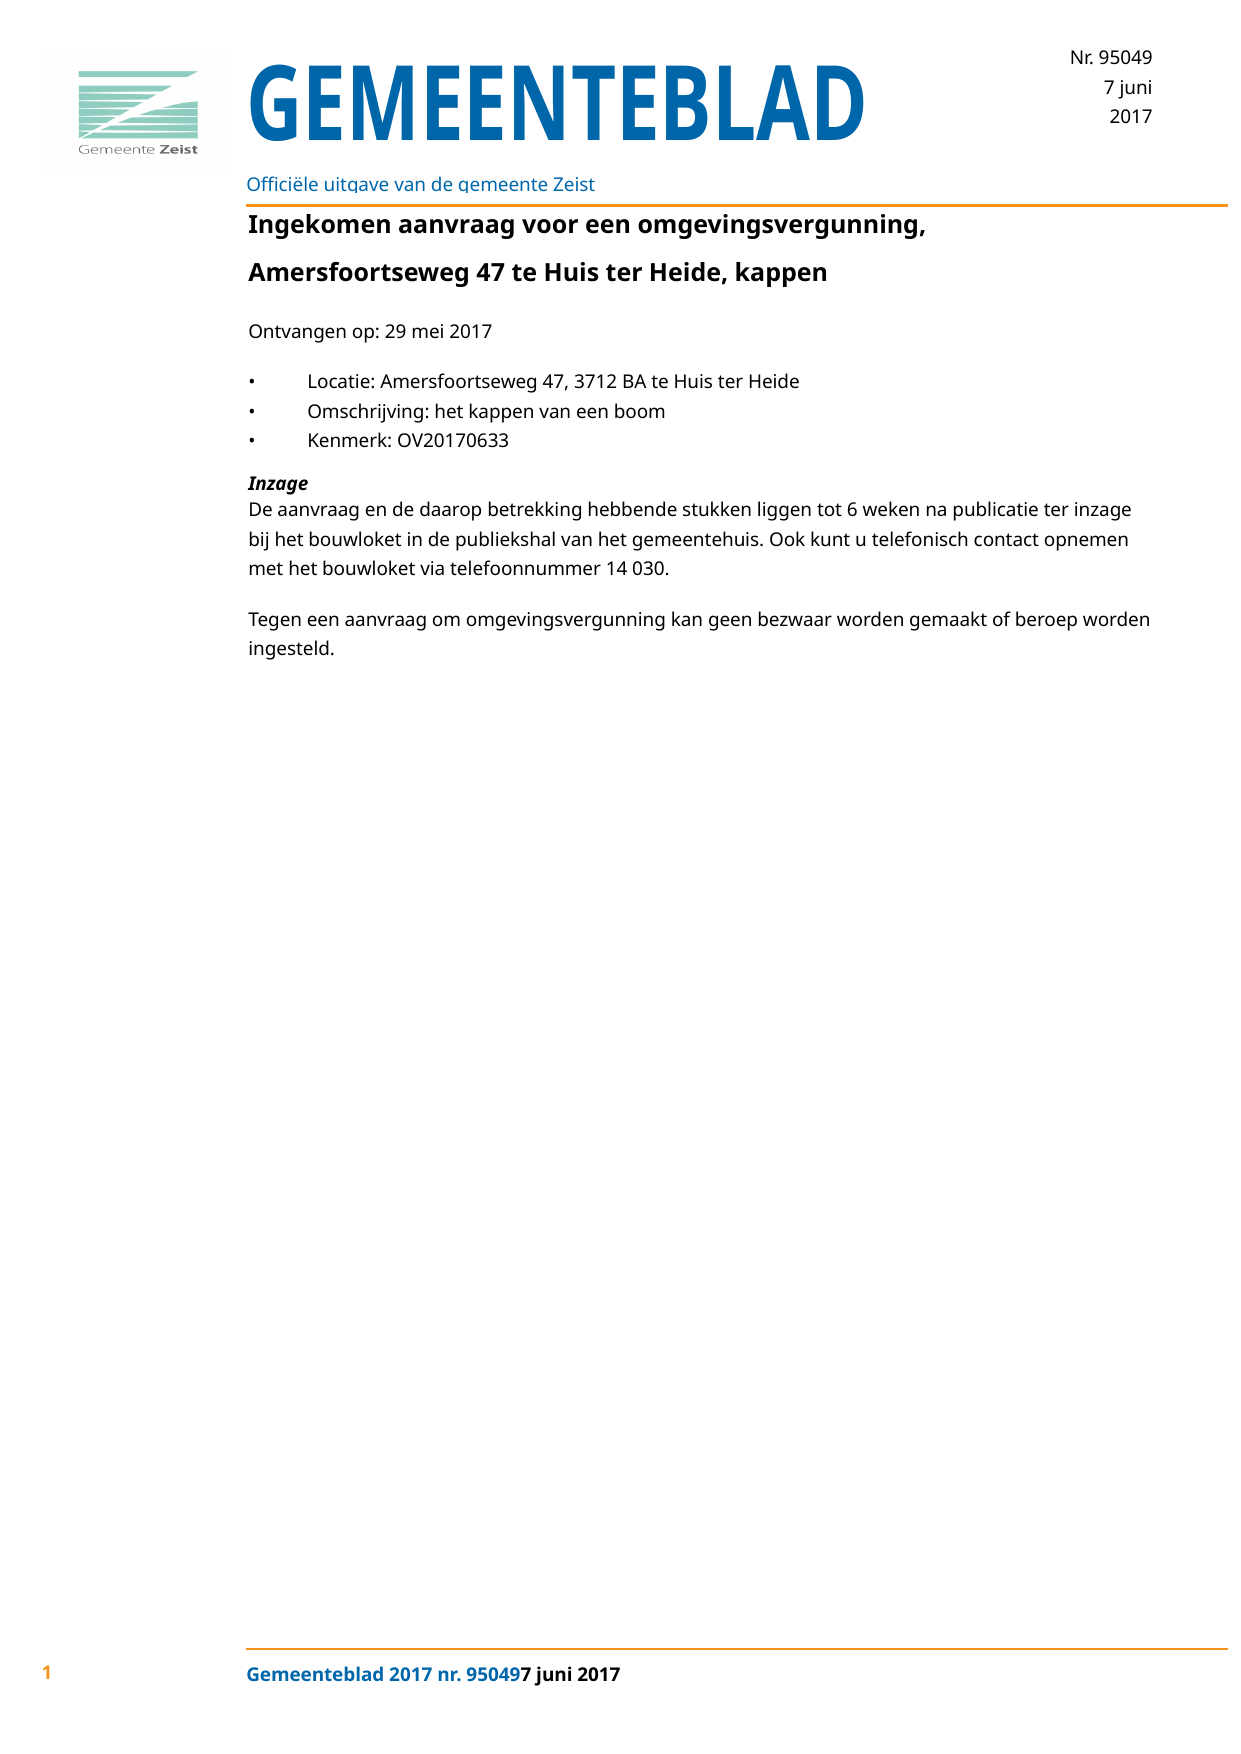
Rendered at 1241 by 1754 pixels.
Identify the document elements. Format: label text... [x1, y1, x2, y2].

text De aanvraag en de daarop betrekking hebbende stukken liggen tot 6 weken na publicatie ter inzage bij het bouwloket in de publiekshal van het gemeentehuis. Ook kunt u telefonisch contact opnemen met het bouwloket via telefoonnummer 14 030. [248, 496, 1152, 581]
list Kenmerk: OV20170633 [248, 427, 1152, 453]
text Ontvangen op: 29 mei 2017 [248, 318, 1152, 344]
picture [41, 47, 231, 172]
list Omschrijving: het kappen van een boom [248, 398, 1152, 424]
text Inzage [248, 471, 1152, 496]
text Ingekomen aanvraag voor een omgevingsvergunning, Amersfoortseweg 47 te Huis ter Heide, kappen [248, 207, 1152, 288]
list Locatie: Amersfoortseweg 47, 3712 BA te Huis ter Heide [248, 368, 1152, 394]
text Tegen een aanvraag om omgevingsvergunning kan geen bezwaar worden gemaakt of beroep worden ingesteld. [248, 606, 1152, 661]
